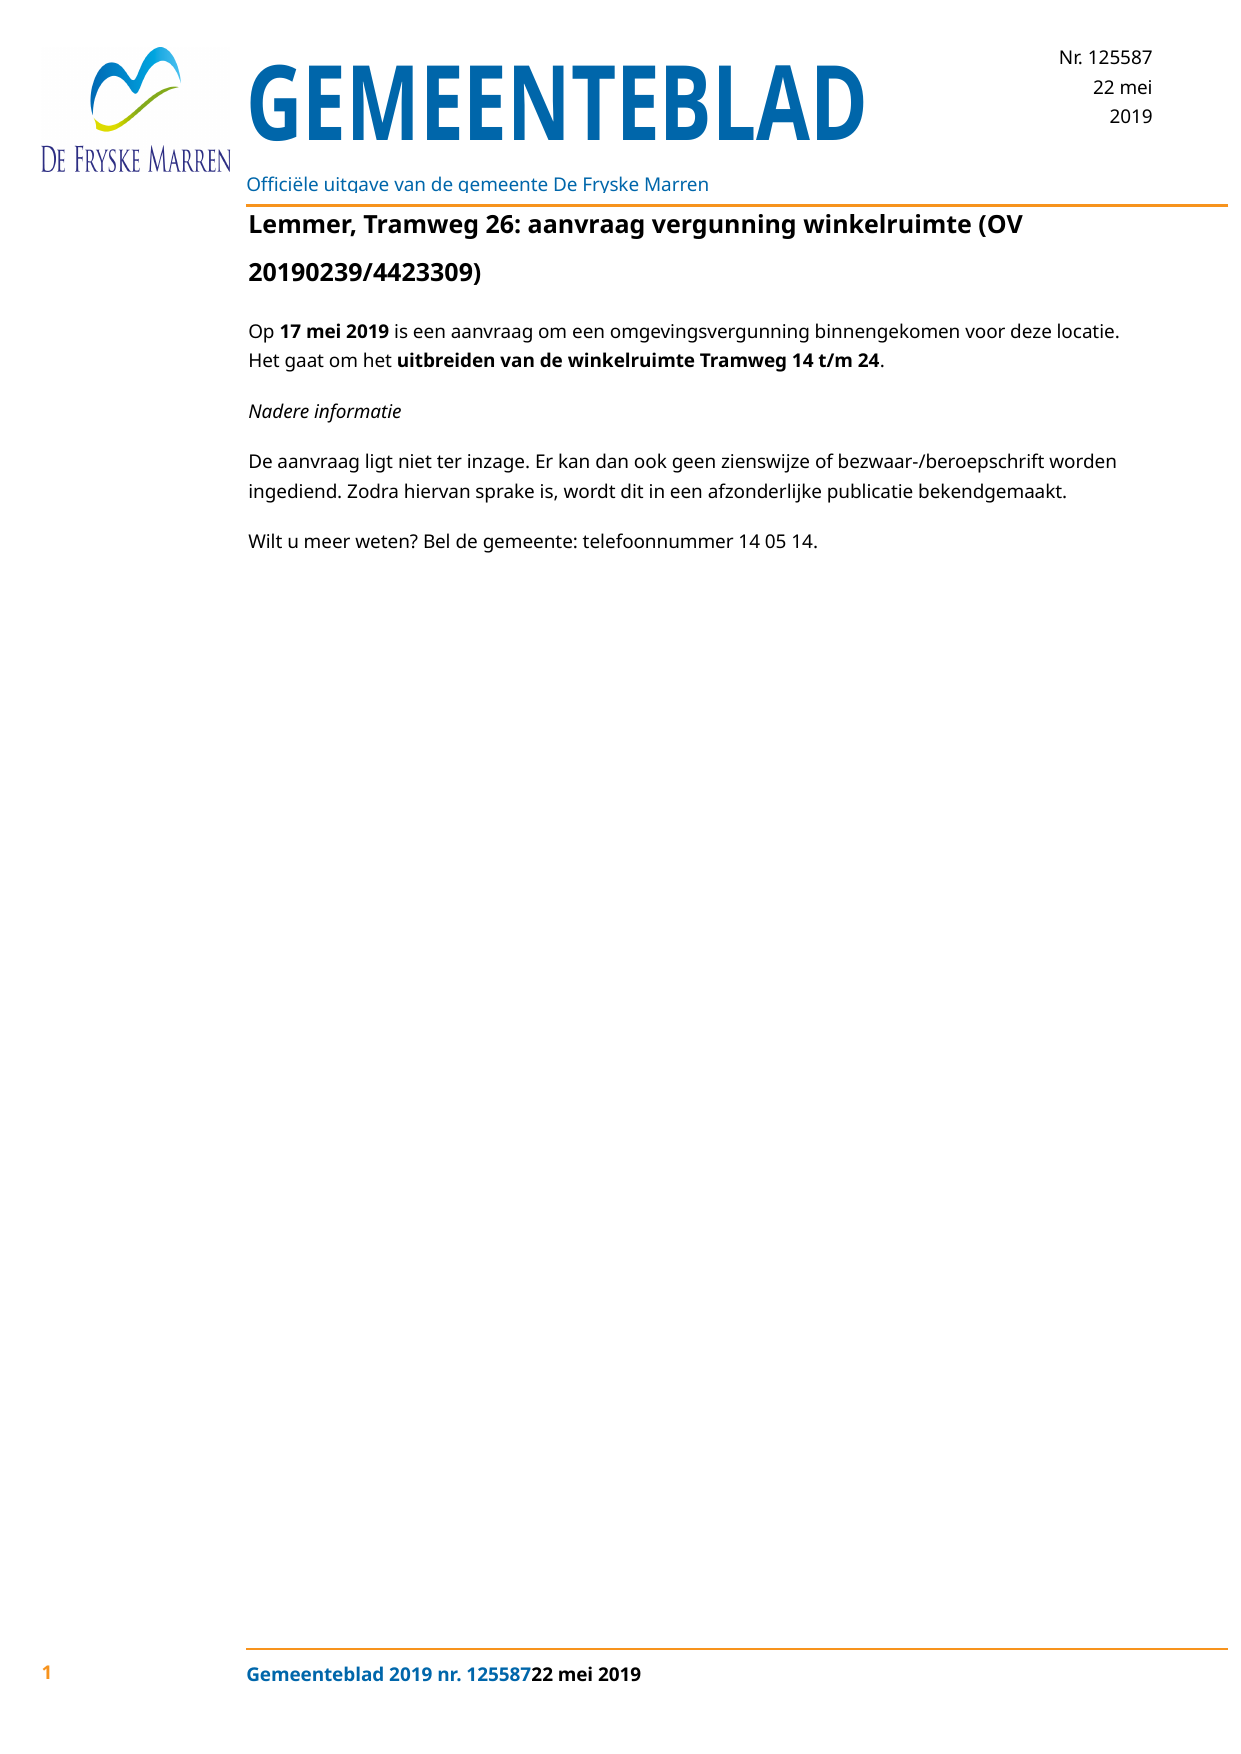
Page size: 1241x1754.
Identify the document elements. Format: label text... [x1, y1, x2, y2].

text Wilt u meer weten? Bel de gemeente: telefoonnummer 14 05 14. [248, 528, 1152, 554]
text Lemmer, Tramweg 26: aanvraag vergunning winkelruimte (OV 20190239/4423309) [248, 207, 1152, 288]
picture [41, 47, 231, 172]
text Op 17 mei 2019 is een aanvraag om een omgevingsvergunning binnengekomen voor deze locatie. Het gaat om het uitbreiden van de winkelruimte Tramweg 14 t/m 24. [248, 318, 1152, 373]
text Nadere informatie [248, 398, 1152, 424]
text De aanvraag ligt niet ter inzage. Er kan dan ook geen zienswijze of bezwaar-/beroepschrift worden ingediend. Zodra hiervan sprake is, wordt dit in een afzonderlijke publicatie bekendgemaakt. [248, 448, 1152, 504]
